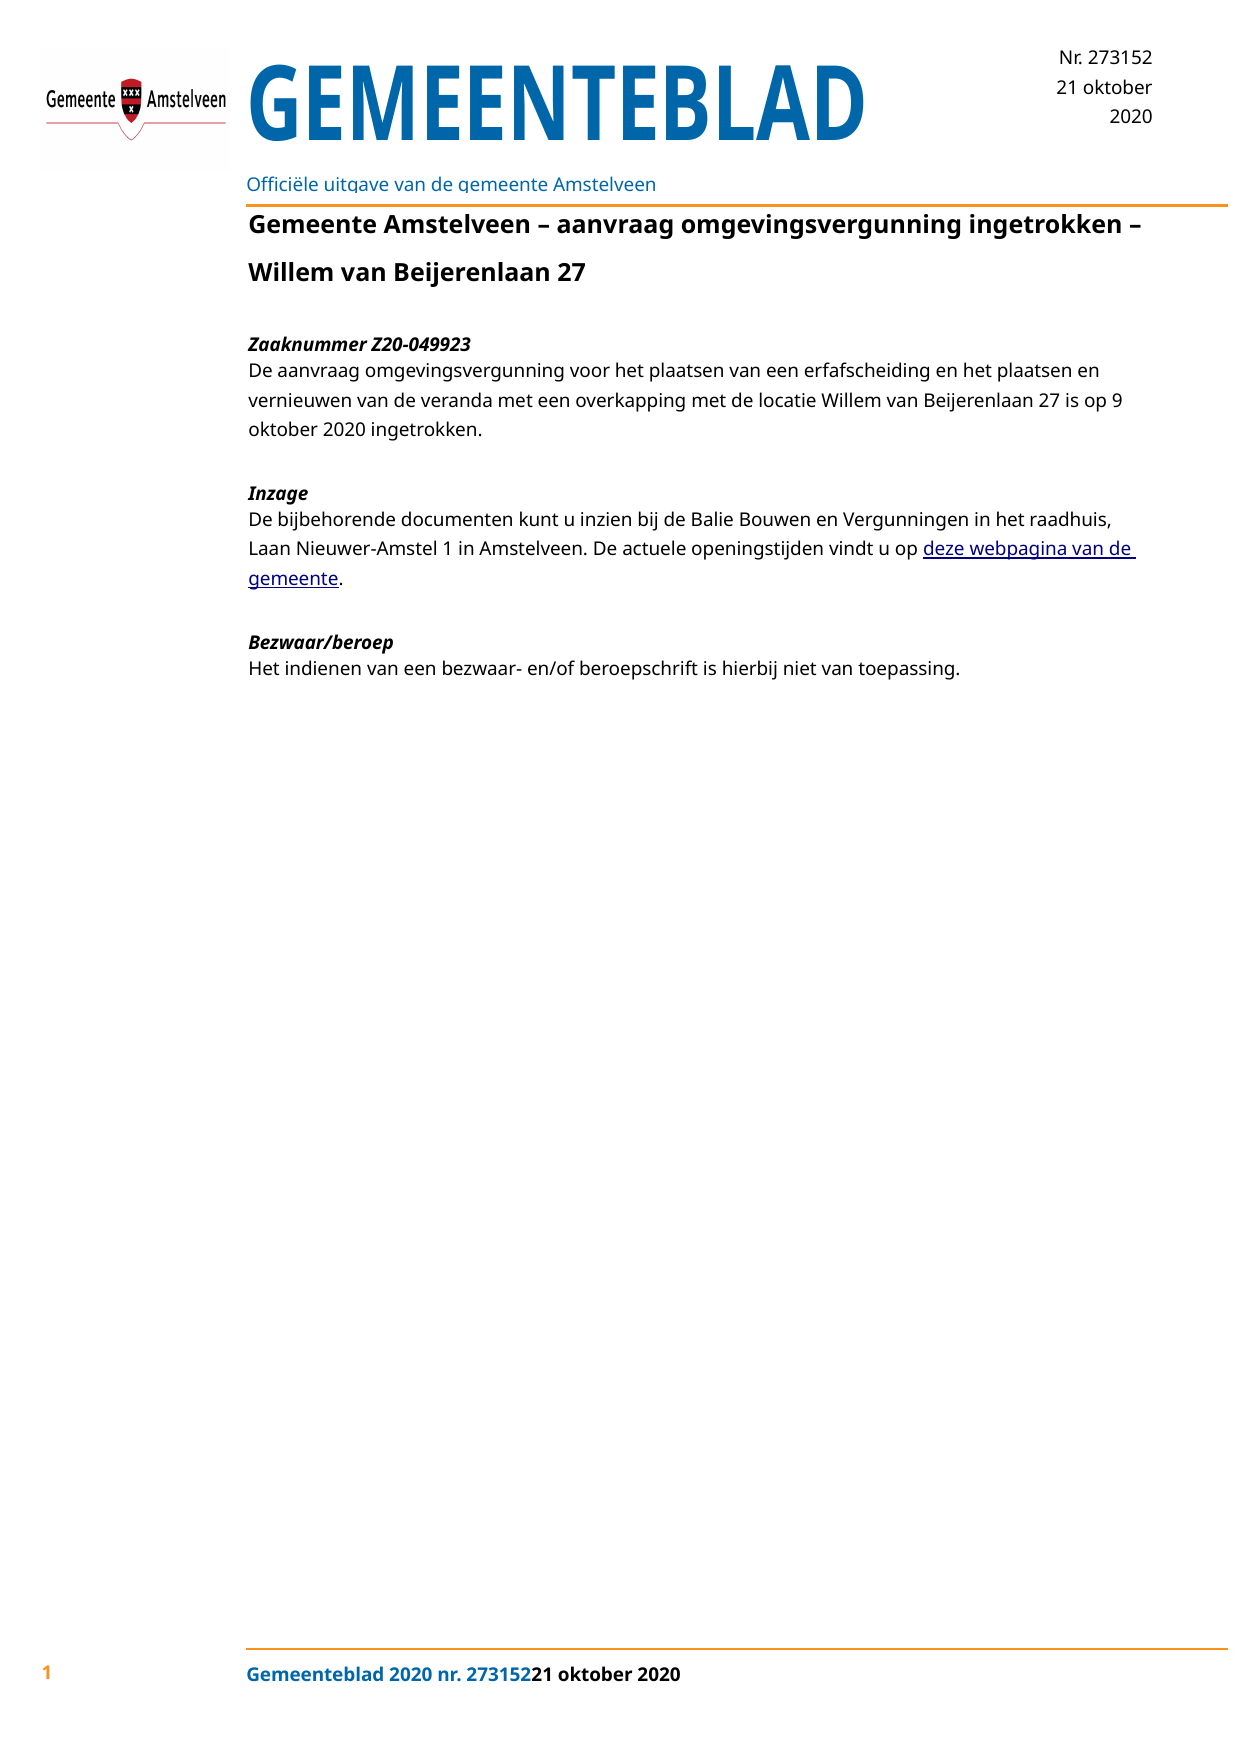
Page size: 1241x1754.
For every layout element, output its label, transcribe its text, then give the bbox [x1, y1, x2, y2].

text Zaaknummer Z20-049923 [248, 331, 1152, 357]
picture [41, 47, 231, 172]
text Bezwaar/beroep [248, 629, 1152, 655]
text Gemeente Amstelveen – aanvraag omgevingsvergunning ingetrokken – Willem van Beijerenlaan 27 [248, 207, 1152, 288]
text Inzage [248, 480, 1152, 506]
text De aanvraag omgevingsvergunning voor het plaatsen van een erfafscheiding en het plaatsen en vernieuwen van de veranda met een overkapping met de locatie Willem van Beijerenlaan 27 is op 9 oktober 2020 ingetrokken. [248, 357, 1152, 442]
text Het indienen van een bezwaar- en/of beroepschrift is hierbij niet van toepassing. [248, 655, 1152, 681]
text De bijbehorende documenten kunt u inzien bij de Balie Bouwen en Vergunningen in het raadhuis, Laan Nieuwer-Amstel 1 in Amstelveen. De actuele openingstijden vindt u op deze webpagina van de gemeente. [248, 506, 1152, 591]
